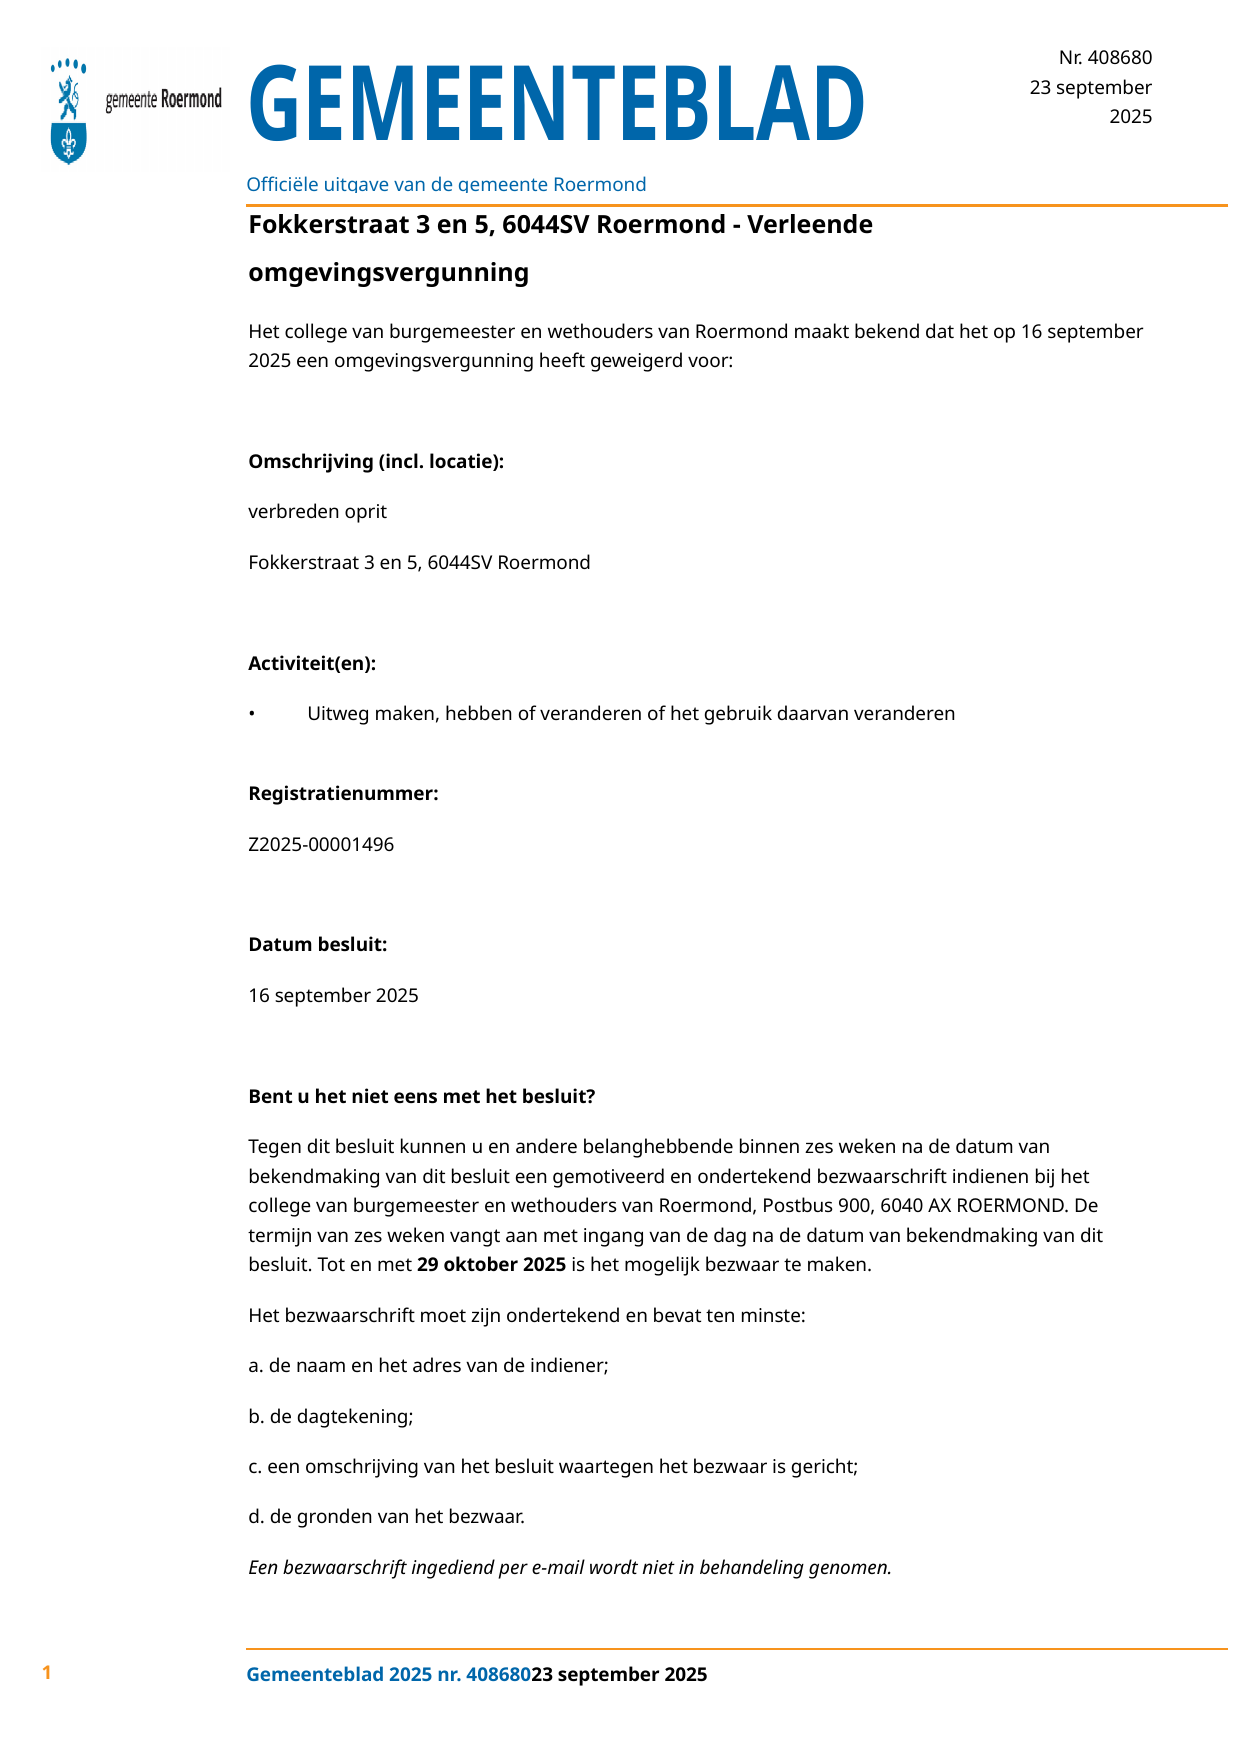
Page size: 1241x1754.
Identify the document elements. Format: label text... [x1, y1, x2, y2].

text c. een omschrijving van het besluit waartegen het bezwaar is gericht; [248, 1453, 1152, 1479]
text d. de gronden van het bezwaar. [248, 1504, 1152, 1529]
text Registratienummer: [248, 780, 1152, 806]
text Bent u het niet eens met het besluit? [248, 1083, 1152, 1109]
text Tegen dit besluit kunnen u en andere belanghebbende binnen zes weken na de datum van bekendmaking van dit besluit een gemotiveerd en ondertekend bezwaarschrift indienen bij het college van burgemeester en wethouders van Roermond, Postbus 900, 6040 AX ROERMOND. De termijn van zes weken vangt aan met ingang van de dag na de datum van bekendmaking van dit besluit. Tot en met 29 oktober 2025 is het mogelijk bezwaar te maken. [248, 1133, 1152, 1277]
text b. de dagtekening; [248, 1403, 1152, 1429]
list Uitweg maken, hebben of veranderen of het gebruik daarvan veranderen [248, 700, 1152, 726]
text Het college van burgemeester en wethouders van Roermond maakt bekend dat het op 16 september 2025 een omgevingsvergunning heeft geweigerd voor: [248, 318, 1152, 373]
text 16 september 2025 [248, 982, 1152, 1008]
text Fokkerstraat 3 en 5, 6044SV Roermond - Verleende omgevingsvergunning [248, 207, 1152, 288]
text Z2025-00001496 [248, 831, 1152, 857]
picture [41, 47, 231, 172]
text verbreden oprit [248, 499, 1152, 524]
text Fokkerstraat 3 en 5, 6044SV Roermond [248, 549, 1152, 575]
text Omschrijving (incl. locatie): [248, 448, 1152, 474]
text Activiteit(en): [248, 650, 1152, 676]
text Datum besluit: [248, 932, 1152, 957]
text Het bezwaarschrift moet zijn ondertekend en bevat ten minste: [248, 1302, 1152, 1328]
text Een bezwaarschrift ingediend per e-mail wordt niet in behandeling genomen. [248, 1554, 1152, 1580]
text a. de naam en het adres van de indiener; [248, 1352, 1152, 1378]
